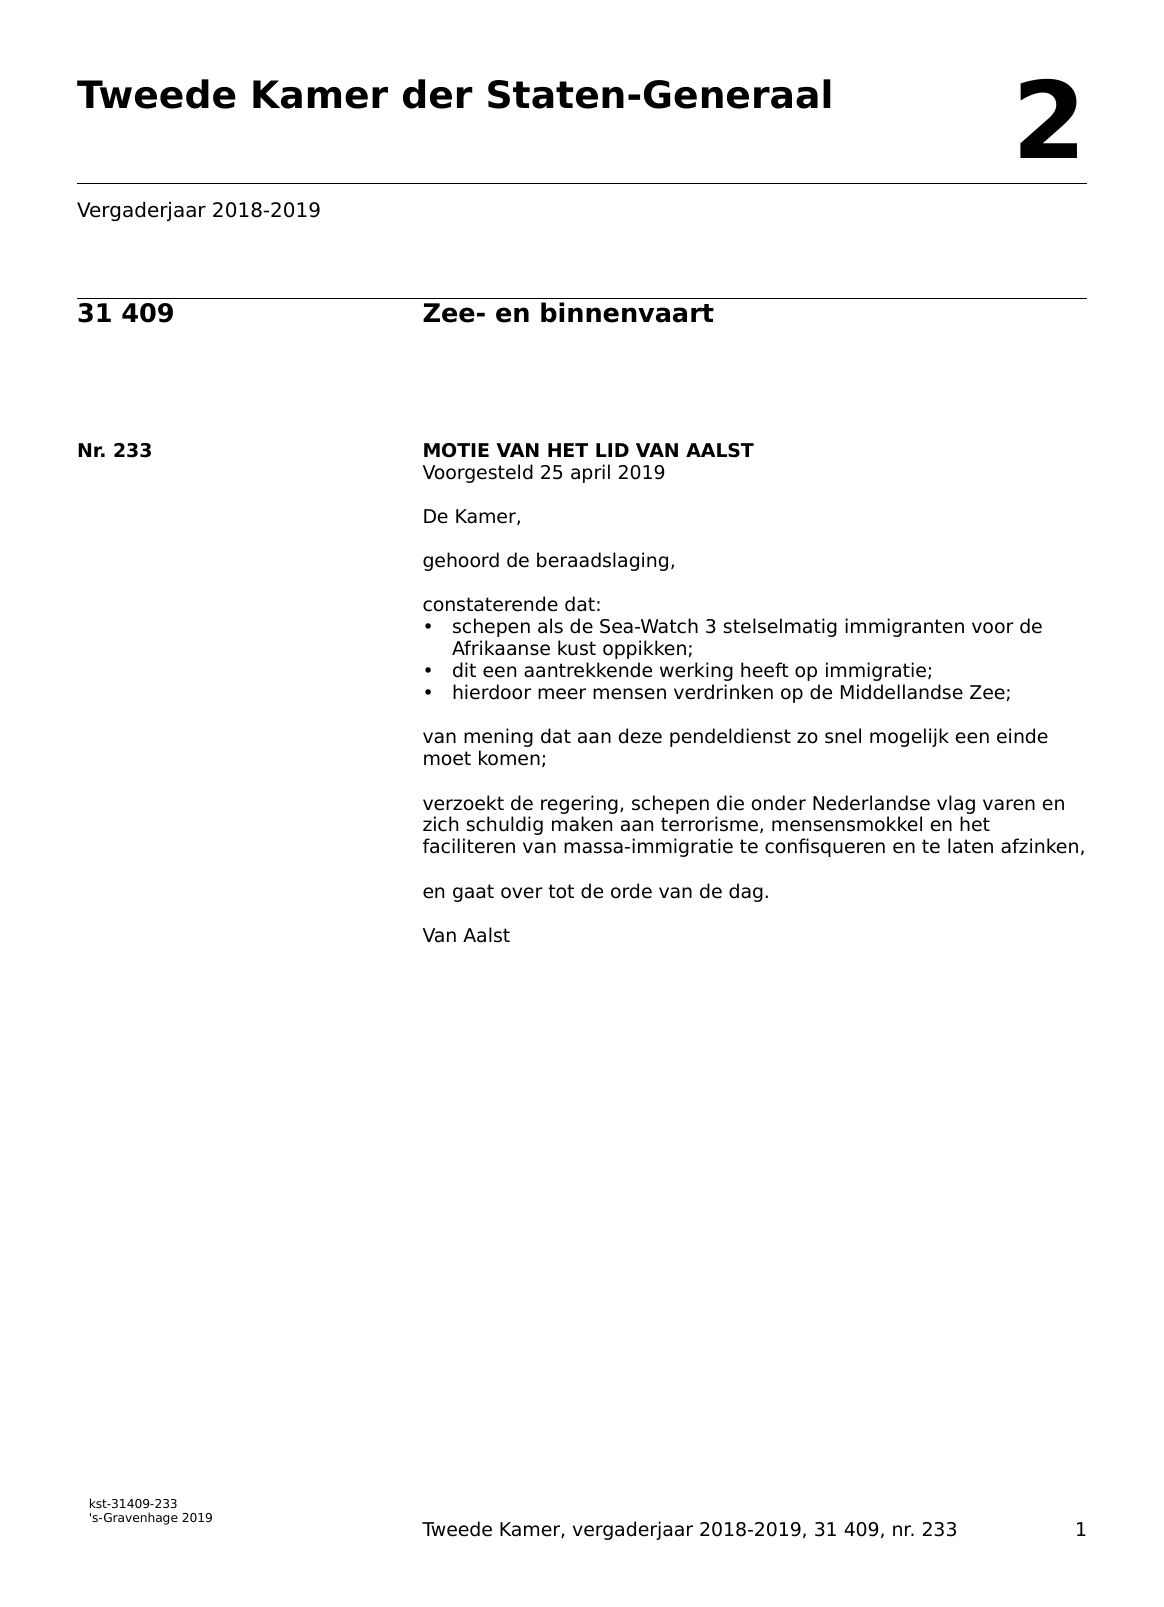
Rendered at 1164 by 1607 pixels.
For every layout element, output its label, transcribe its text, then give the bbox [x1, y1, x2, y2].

text gehoord de beraadslaging, [422, 550, 1087, 572]
text kst-31409-233 [88, 1497, 323, 1511]
text • schepen als de Sea-Watch 3 stelselmatig immigranten voor de Afrikaanse kust oppikken; [422, 616, 1087, 660]
text verzoekt de regering, schepen die onder Nederlandse vlag varen en zich schuldig maken aan terrorisme, mensensmokkel en het faciliteren van massa-immigratie te confisqueren en te laten afzinken, [422, 792, 1087, 858]
table_header 2 [886, 59, 1087, 183]
text • dit een aantrekkende werking heeft op immigratie; [422, 660, 1087, 682]
subtitle 31 409 Zee- en binnenvaart [77, 299, 1087, 329]
text 's-Gravenhage 2019 [88, 1511, 323, 1525]
table_header Tweede Kamer der Staten-Generaal [77, 59, 886, 183]
subtitle Nr. 233 MOTIE VAN HET LID VAN AALST [77, 440, 1087, 462]
text Voorgesteld 25 april 2019 [422, 462, 1087, 484]
text constaterende dat: [422, 594, 1087, 616]
text en gaat over tot de orde van de dag. [422, 881, 1087, 902]
text • hierdoor meer mensen verdrinken op de Middellandse Zee; [422, 682, 1087, 704]
text van mening dat aan deze pendeldienst zo snel mogelijk een einde moet komen; [422, 726, 1087, 770]
table_cell Vergaderjaar 2018-2019 [77, 184, 1087, 298]
text Van Aalst [422, 925, 1087, 947]
text De Kamer, [422, 506, 1087, 528]
